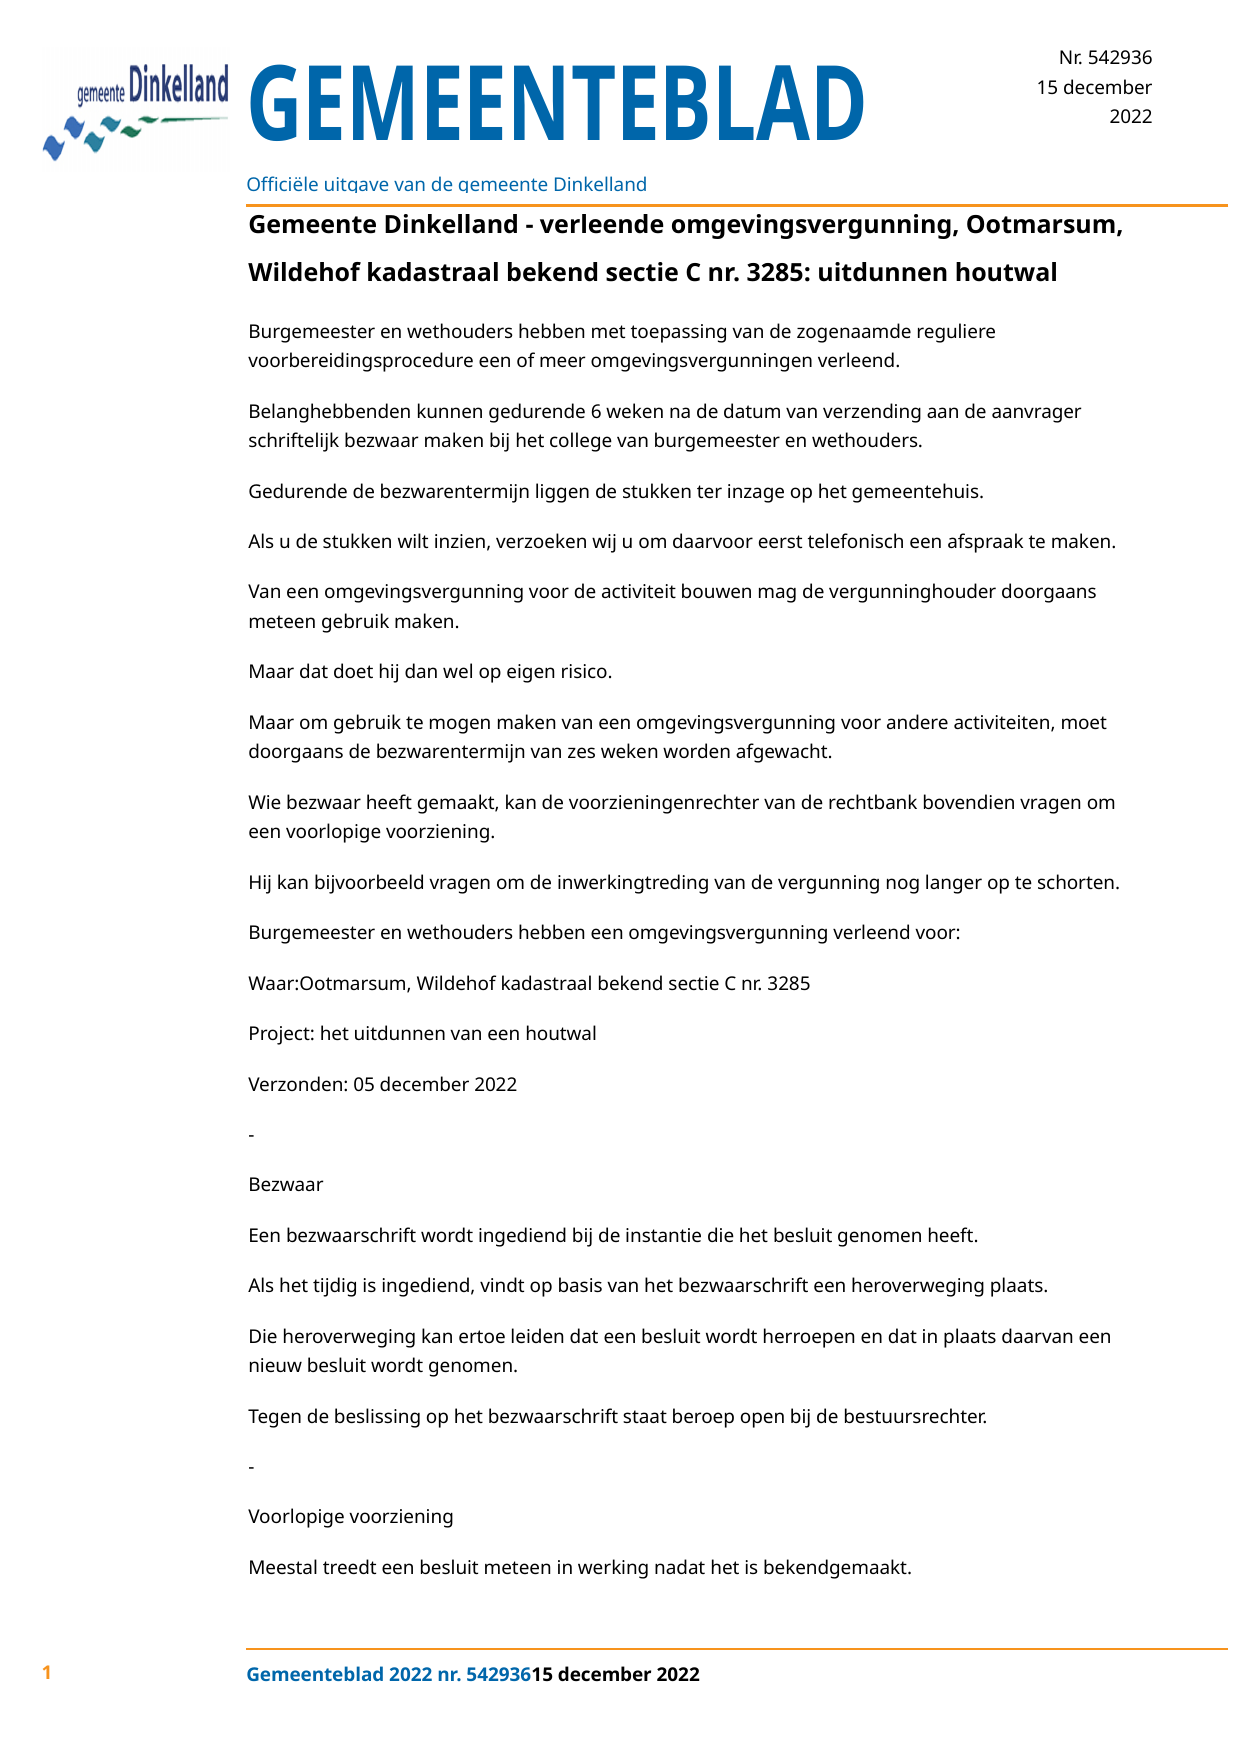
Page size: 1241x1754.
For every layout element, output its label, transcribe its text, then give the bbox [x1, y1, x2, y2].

text Die heroverweging kan ertoe leiden dat een besluit wordt herroepen en dat in plaats daarvan een nieuw besluit wordt genomen. [248, 1323, 1152, 1378]
text Waar:Ootmarsum, Wildehof kadastraal bekend sectie C nr. 3285 [248, 970, 1152, 996]
text Gemeente Dinkelland - verleende omgevingsvergunning, Ootmarsum, Wildehof kadastraal bekend sectie C nr. 3285: uitdunnen houtwal [248, 207, 1152, 288]
text Meestal treedt een besluit meteen in werking nadat het is bekendgemaakt. [248, 1554, 1152, 1580]
text Als u de stukken wilt inzien, verzoeken wij u om daarvoor eerst telefonisch een afspraak te maken. [248, 528, 1152, 554]
text Burgemeester en wethouders hebben een omgevingsvergunning verleend voor: [248, 919, 1152, 945]
text Belanghebbenden kunnen gedurende 6 weken na de datum van verzending aan de aanvrager schriftelijk bezwaar maken bij het college van burgemeester en wethouders. [248, 398, 1152, 453]
text Maar om gebruik te mogen maken van een omgevingsvergunning voor andere activiteiten, moet doorgaans de bezwarentermijn van zes weken worden afgewacht. [248, 709, 1152, 764]
text Bezwaar [248, 1172, 1152, 1197]
text Tegen de beslissing op het bezwaarschrift staat beroep open bij de bestuursrechter. [248, 1403, 1152, 1429]
text Hij kan bijvoorbeeld vragen om de inwerkingtreding van de vergunning nog langer op te schorten. [248, 869, 1152, 895]
text Voorlopige voorziening [248, 1504, 1152, 1529]
text Maar dat doet hij dan wel op eigen risico. [248, 659, 1152, 684]
text - [248, 1453, 1152, 1479]
text Verzonden: 05 december 2022 [248, 1071, 1152, 1097]
text - [248, 1121, 1152, 1147]
picture [41, 47, 231, 172]
text Wie bezwaar heeft gemaakt, kan de voorzieningenrechter van de rechtbank bovendien vragen om een voorlopige voorziening. [248, 789, 1152, 844]
text Een bezwaarschrift wordt ingediend bij de instantie die het besluit genomen heeft. [248, 1222, 1152, 1248]
text Burgemeester en wethouders hebben met toepassing van de zogenaamde reguliere voorbereidingsprocedure een of meer omgevingsvergunningen verleend. [248, 318, 1152, 373]
text Gedurende de bezwarentermijn liggen de stukken ter inzage op het gemeentehuis. [248, 478, 1152, 504]
text Van een omgevingsvergunning voor de activiteit bouwen mag de vergunninghouder doorgaans meteen gebruik maken. [248, 579, 1152, 634]
text Als het tijdig is ingediend, vindt op basis van het bezwaarschrift een heroverweging plaats. [248, 1272, 1152, 1298]
text Project: het uitdunnen van een houtwal [248, 1020, 1152, 1046]
